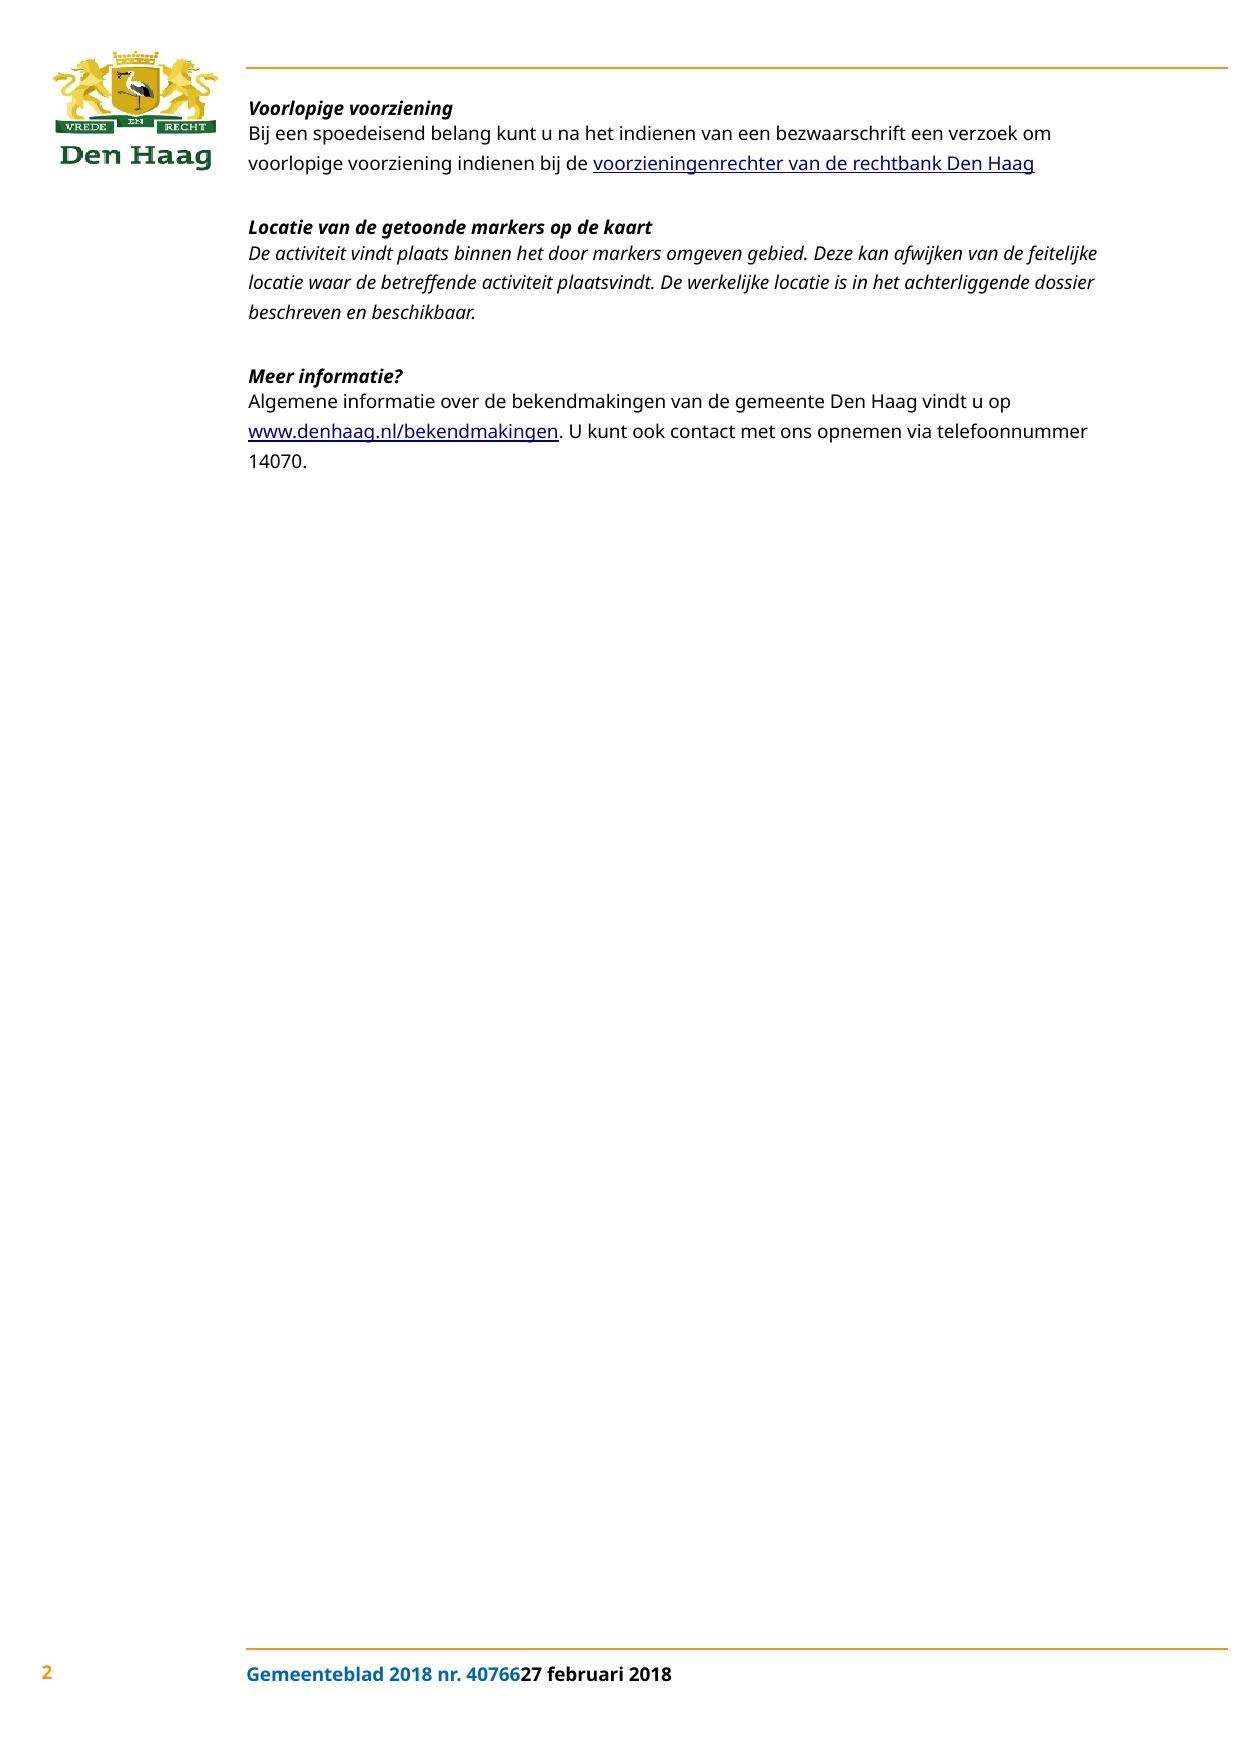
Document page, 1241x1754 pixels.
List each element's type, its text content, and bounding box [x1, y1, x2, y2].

text Bij een spoedeisend belang kunt u na het indienen van een bezwaarschrift een verzoek om voorlopige voorziening indienen bij de voorzieningenrechter van de rechtbank Den Haag [248, 121, 1152, 176]
text Locatie van de getoonde markers op de kaart [248, 214, 1152, 240]
text Voorlopige voorziening [248, 95, 1152, 121]
text Meer informatie? [248, 363, 1152, 389]
picture [41, 47, 231, 172]
text De activiteit vindt plaats binnen het door markers omgeven gebied. Deze kan afwijken van de feitelijke locatie waar de betreffende activiteit plaatsvindt. De werkelijke locatie is in het achterliggende dossier beschreven en beschikbaar. [248, 240, 1152, 325]
text Algemene informatie over de bekendmakingen van de gemeente Den Haag vindt u op www.denhaag.nl/bekendmakingen. U kunt ook contact met ons opnemen via telefoonnummer 14070. [248, 389, 1152, 473]
